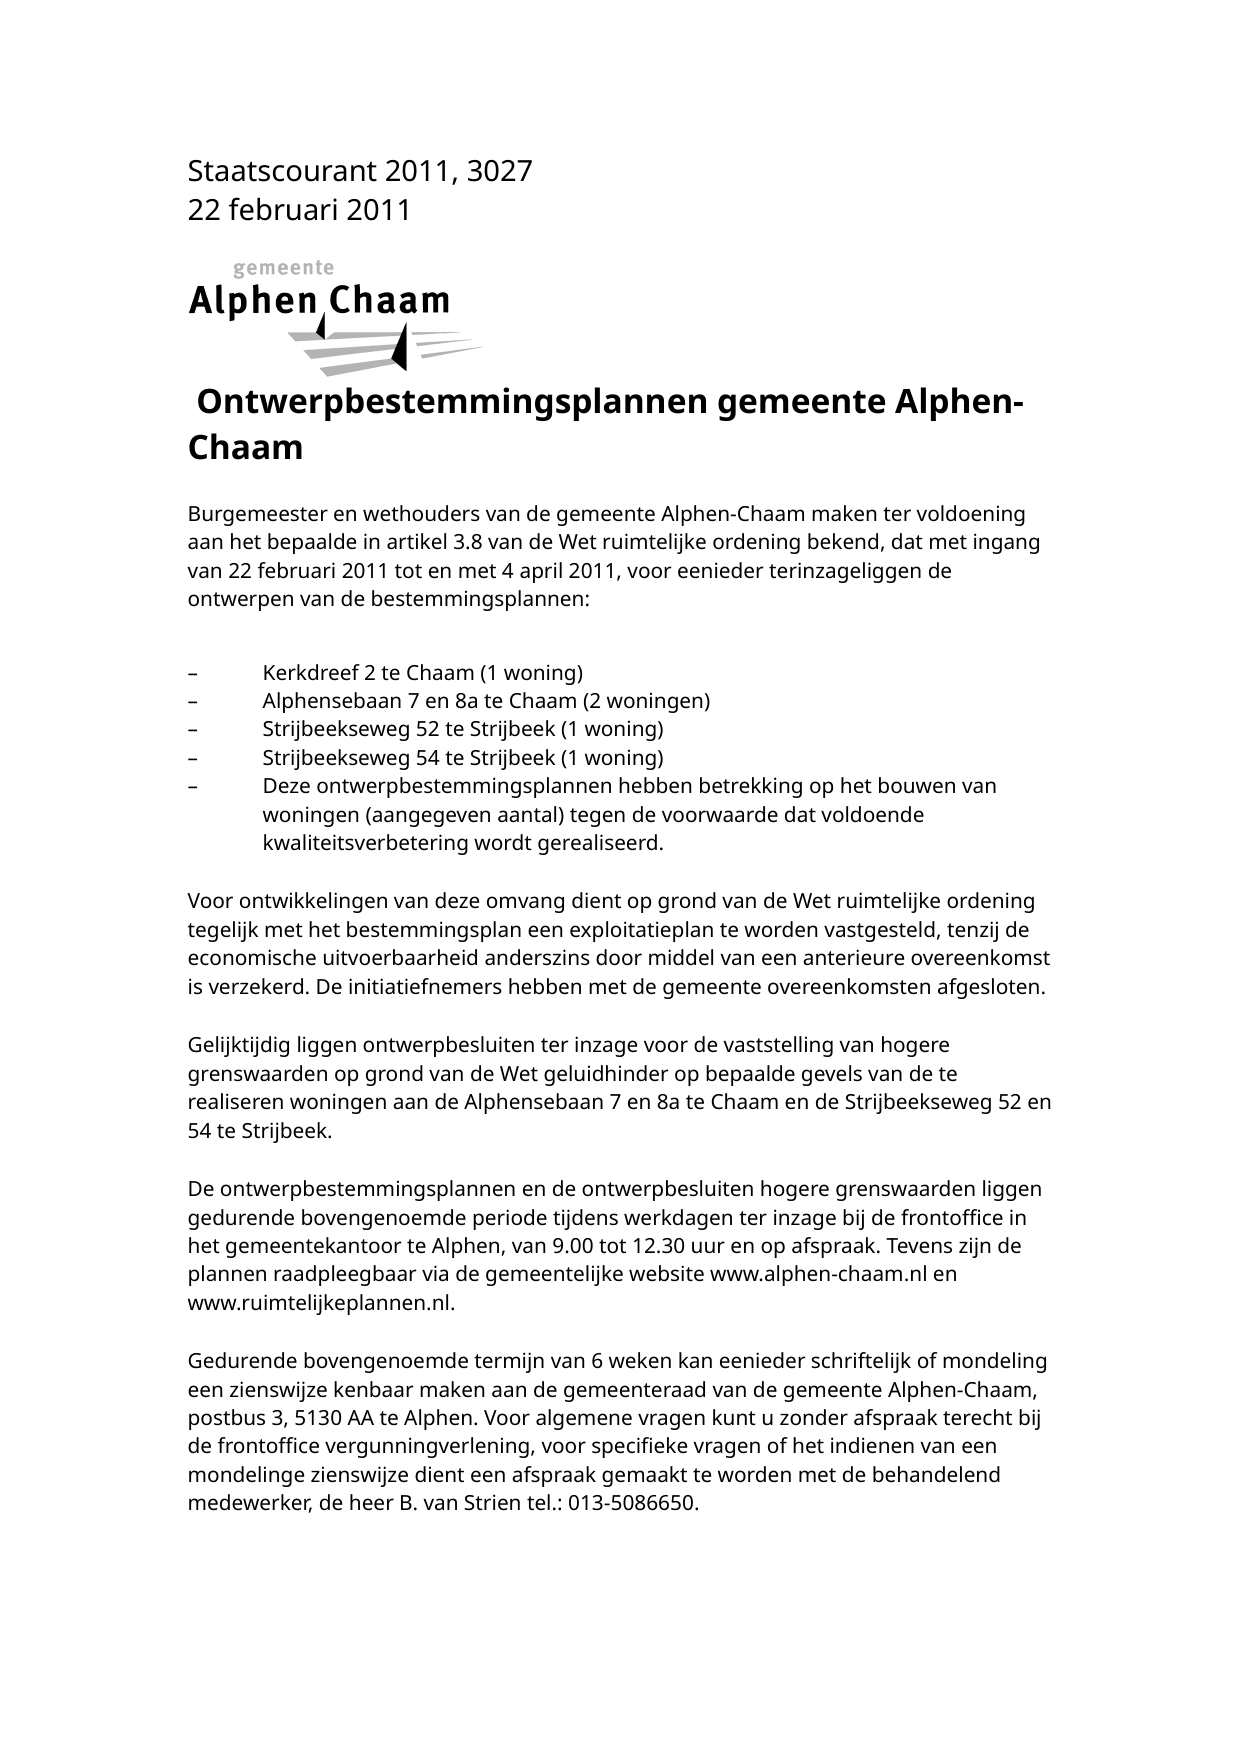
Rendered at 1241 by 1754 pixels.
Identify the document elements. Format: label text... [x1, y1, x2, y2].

list Strijbeekseweg 52 te Strijbeek (1 woning) [187, 714, 1053, 743]
text De ontwerpbestemmingsplannen en de ontwerpbesluiten hogere grenswaarden liggen gedurende bovengenoemde periode tijdens werkdagen ter inzage bij de frontoffice in het gemeentekantoor te Alphen, van 9.00 tot 12.30 uur en op afspraak. Tevens zijn de plannen raadpleegbaar via de gemeentelijke website www.alphen-chaam.nl en www.ruimtelijkeplannen.nl. [187, 1174, 1053, 1316]
text Staatscourant 2011, 3027 [187, 150, 1053, 190]
picture [187, 258, 484, 378]
list Deze ontwerpbestemmingsplannen hebben betrekking op het bouwen van woningen (aangegeven aantal) tegen de voorwaarde dat voldoende kwaliteitsverbetering wordt gerealiseerd. [187, 771, 1053, 857]
list Alphensebaan 7 en 8a te Chaam (2 woningen) [187, 686, 1053, 714]
text Gedurende bovengenoemde termijn van 6 weken kan eenieder schriftelijk of mondeling een zienswijze kenbaar maken aan de gemeenteraad van de gemeente Alphen-Chaam, postbus 3, 5130 AA te Alphen. Voor algemene vragen kunt u zonder afspraak terecht bij de frontoffice vergunningverlening, voor specifieke vragen of het indienen van een mondelinge zienswijze dient een afspraak gemaakt te worden met de behandelend medewerker, de heer B. van Strien tel.: 013-5086650. [187, 1346, 1053, 1517]
text Voor ontwikkelingen van deze omvang dient op grond van de Wet ruimtelijke ordening tegelijk met het bestemmingsplan een exploitatieplan te worden vastgesteld, tenzij de economische uitvoerbaarheid anderszins door middel van een anterieure overeenkomst is verzekerd. De initiatiefnemers hebben met de gemeente overeenkomsten afgesloten. [187, 887, 1053, 1000]
text Burgemeester en wethouders van de gemeente Alphen-Chaam maken ter voldoening aan het bepaalde in artikel 3.8 van de Wet ruimtelijke ordening bekend, dat met ingang van 22 februari 2011 tot en met 4 april 2011, voor eenieder terinzageliggen de ontwerpen van de bestemmingsplannen: [187, 499, 1053, 613]
text 22 februari 2011 [187, 190, 1053, 229]
subtitle Ontwerpbestemmingsplannen gemeente Alphen-Chaam [187, 271, 1053, 469]
list Strijbeekseweg 54 te Strijbeek (1 woning) [187, 743, 1053, 771]
text Gelijktijdig liggen ontwerpbesluiten ter inzage voor de vaststelling van hogere grenswaarden op grond van de Wet geluidhinder op bepaalde gevels van de te realiseren woningen aan de Alphensebaan 7 en 8a te Chaam en de Strijbeekseweg 52 en 54 te Strijbeek. [187, 1030, 1053, 1144]
list Kerkdreef 2 te Chaam (1 woning) [187, 658, 1053, 686]
